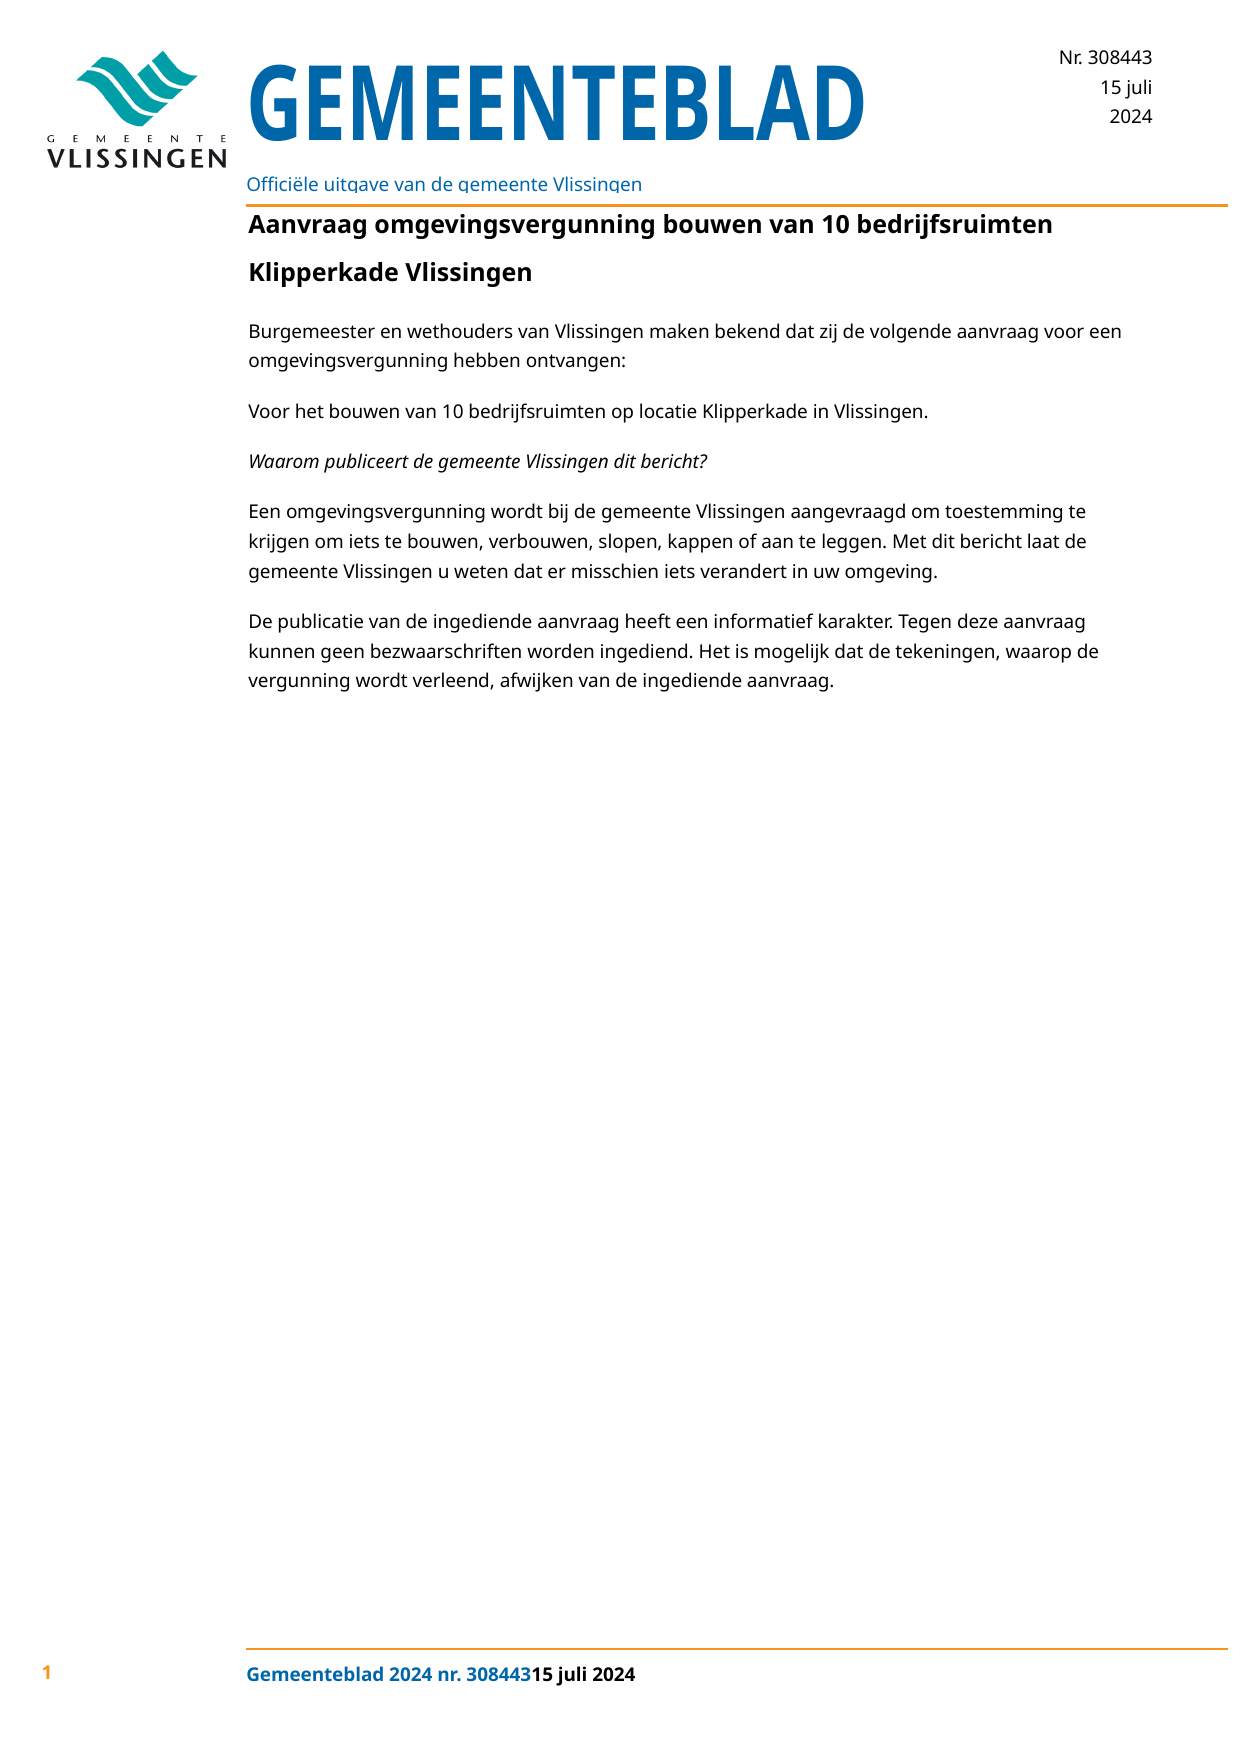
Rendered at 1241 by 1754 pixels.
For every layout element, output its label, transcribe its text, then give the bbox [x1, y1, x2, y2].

text Waarom publiceert de gemeente Vlissingen dit bericht? [248, 448, 1152, 474]
picture [41, 47, 231, 172]
text Burgemeester en wethouders van Vlissingen maken bekend dat zij de volgende aanvraag voor een omgevingsvergunning hebben ontvangen: [248, 318, 1152, 373]
text Voor het bouwen van 10 bedrijfsruimten op locatie Klipperkade in Vlissingen. [248, 398, 1152, 424]
text Aanvraag omgevingsvergunning bouwen van 10 bedrijfsruimten Klipperkade Vlissingen [248, 207, 1152, 288]
text De publicatie van de ingediende aanvraag heeft een informatief karakter. Tegen deze aanvraag kunnen geen bezwaarschriften worden ingediend. Het is mogelijk dat de tekeningen, waarop de vergunning wordt verleend, afwijken van de ingediende aanvraag. [248, 608, 1152, 693]
text Een omgevingsvergunning wordt bij de gemeente Vlissingen aangevraagd om toestemming te krijgen om iets te bouwen, verbouwen, slopen, kappen of aan te leggen. Met dit bericht laat de gemeente Vlissingen u weten dat er misschien iets verandert in uw omgeving. [248, 499, 1152, 584]
